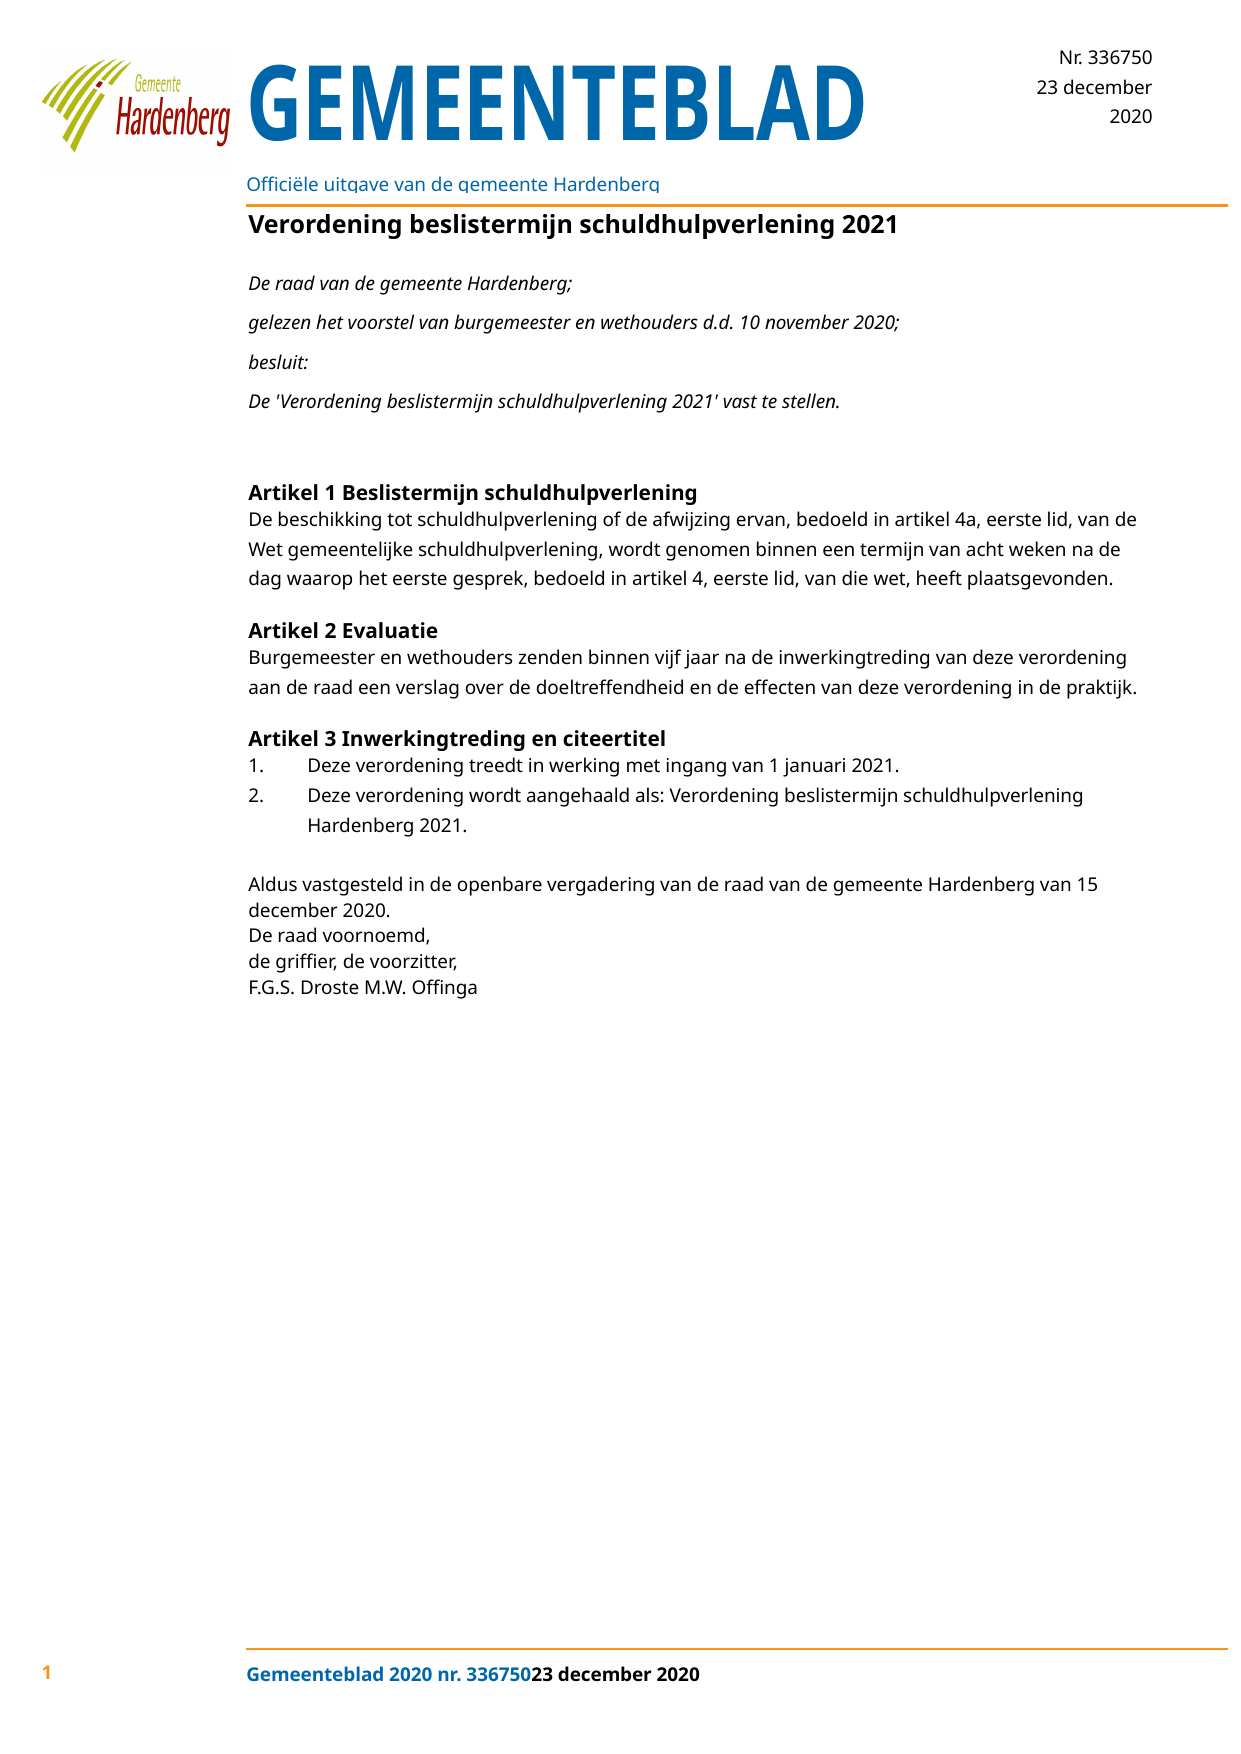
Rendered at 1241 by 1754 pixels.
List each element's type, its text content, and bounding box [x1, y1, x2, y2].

text Aldus vastgesteld in de openbare vergadering van de raad van de gemeente Hardenberg van 15 december 2020. [248, 871, 1152, 922]
text F.G.S. Droste M.W. Offinga [248, 974, 1152, 1000]
text De raad van de gemeente Hardenberg; [248, 270, 1152, 296]
text Artikel 2 Evaluatie [248, 616, 1152, 644]
text de griffier, de voorzitter, [248, 948, 1152, 974]
text Artikel 3 Inwerkingtreding en citeertitel [248, 724, 1152, 753]
text gelezen het voorstel van burgemeester en wethouders d.d. 10 november 2020; [248, 309, 1152, 335]
list Deze verordening treedt in werking met ingang van 1 januari 2021. [248, 753, 1152, 778]
text besluit: [248, 349, 1152, 374]
picture [41, 47, 231, 172]
text De beschikking tot schuldhulpverlening of de afwijzing ervan, bedoeld in artikel 4a, eerste lid, van de Wet gemeentelijke schuldhulpverlening, wordt genomen binnen een termijn van acht weken na de dag waarop het eerste gesprek, bedoeld in artikel 4, eerste lid, van die wet, heeft plaatsgevonden. [248, 506, 1152, 591]
text Verordening beslistermijn schuldhulpverlening 2021 [248, 207, 1152, 241]
list Deze verordening wordt aangehaald als: Verordening beslistermijn schuldhulpverlening Hardenberg 2021. [248, 782, 1152, 838]
text Artikel 1 Beslistermijn schuldhulpverlening [248, 478, 1152, 506]
text De 'Verordening beslistermijn schuldhulpverlening 2021' vast te stellen. [248, 388, 1152, 414]
text Burgemeester en wethouders zenden binnen vijf jaar na de inwerkingtreding van deze verordening aan de raad een verslag over de doeltreffendheid en de effecten van deze verordening in de praktijk. [248, 644, 1152, 699]
text De raad voornoemd, [248, 922, 1152, 948]
